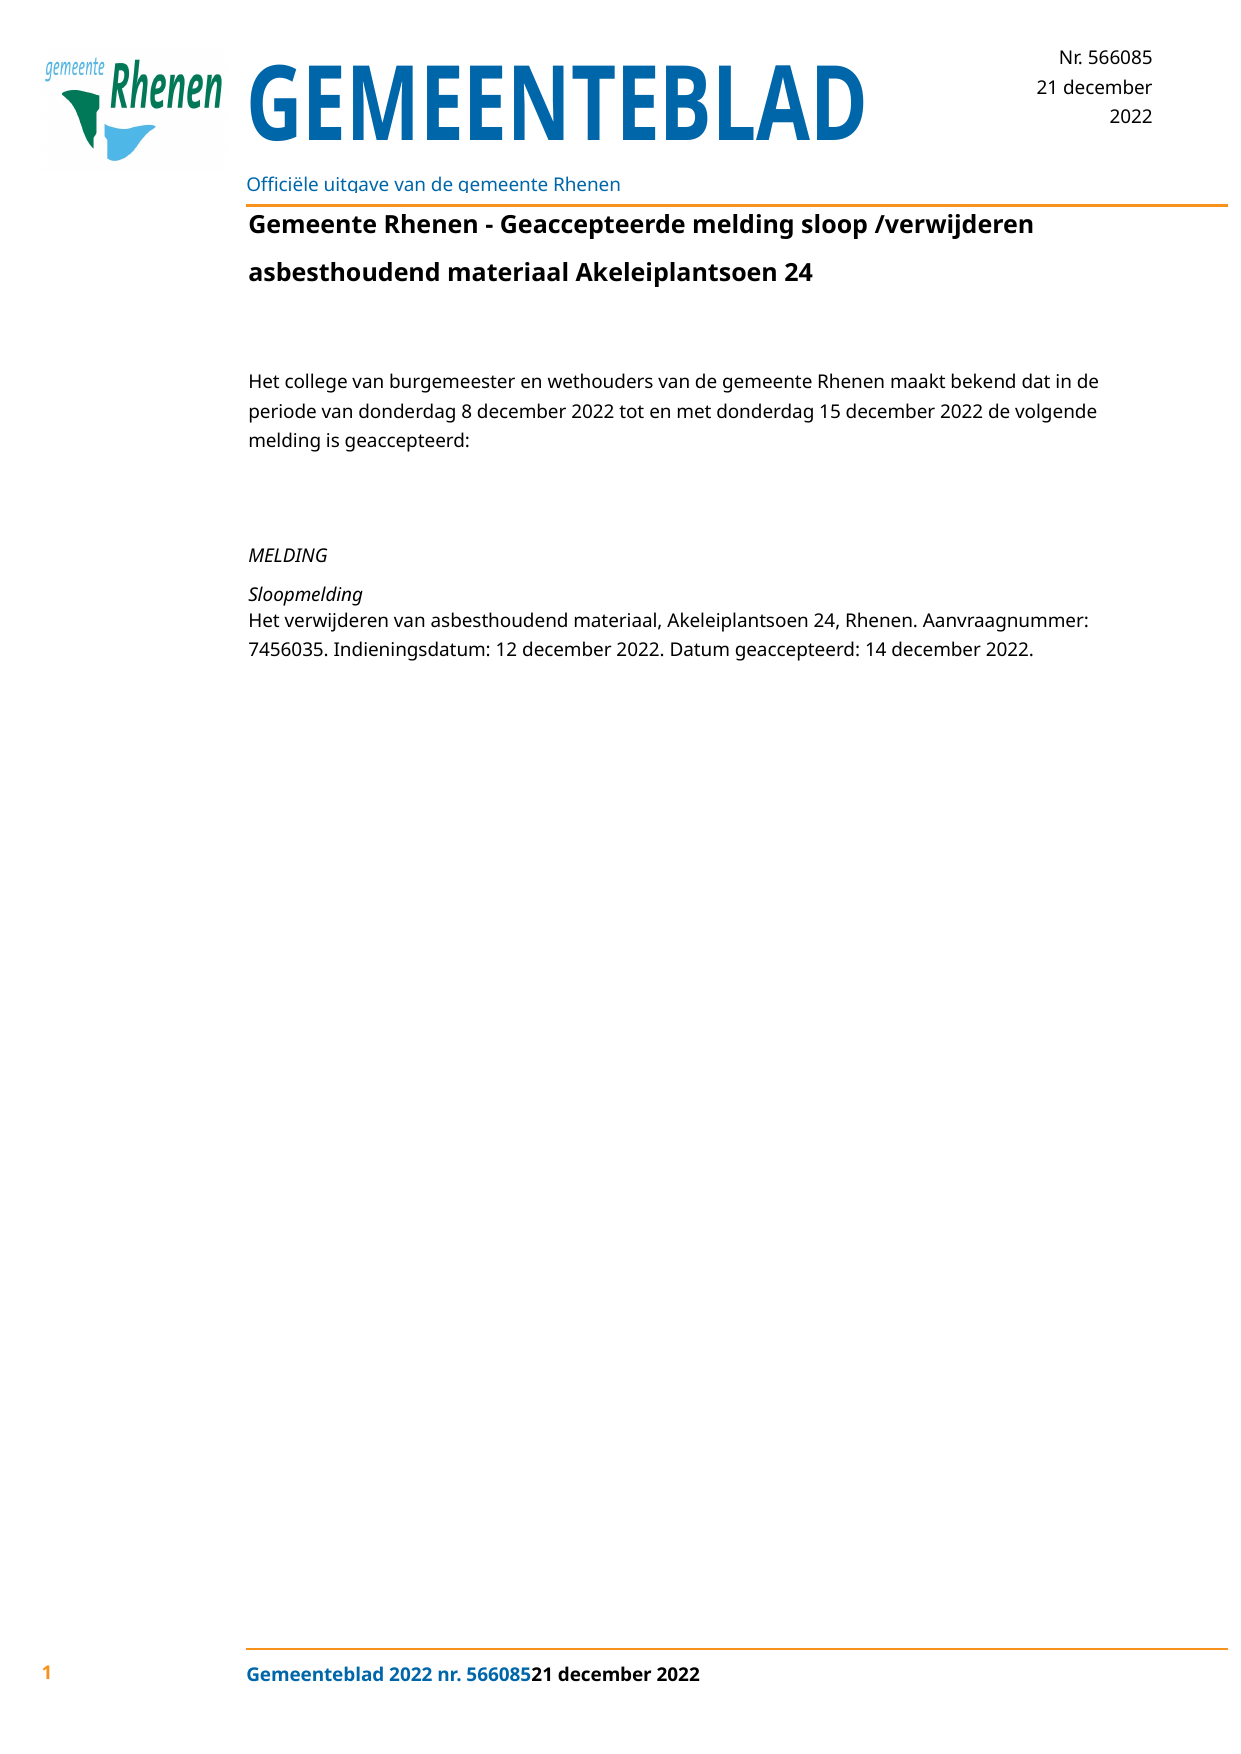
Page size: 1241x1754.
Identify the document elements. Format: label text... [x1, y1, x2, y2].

picture [41, 47, 231, 172]
text Het verwijderen van asbesthoudend materiaal, Akeleiplantsoen 24, Rhenen. Aanvraagnummer: 7456035. Indieningsdatum: 12 december 2022. Datum geaccepteerd: 14 december 2022. [248, 607, 1152, 662]
text MELDING [248, 542, 1152, 568]
text Het college van burgemeester en wethouders van de gemeente Rhenen maakt bekend dat in de periode van donderdag 8 december 2022 tot en met donderdag 15 december 2022 de volgende melding is geaccepteerd: [248, 368, 1152, 453]
text Gemeente Rhenen - Geaccepteerde melding sloop /verwijderen asbesthoudend materiaal Akeleiplantsoen 24 [248, 207, 1152, 288]
text Sloopmelding [248, 581, 1152, 607]
